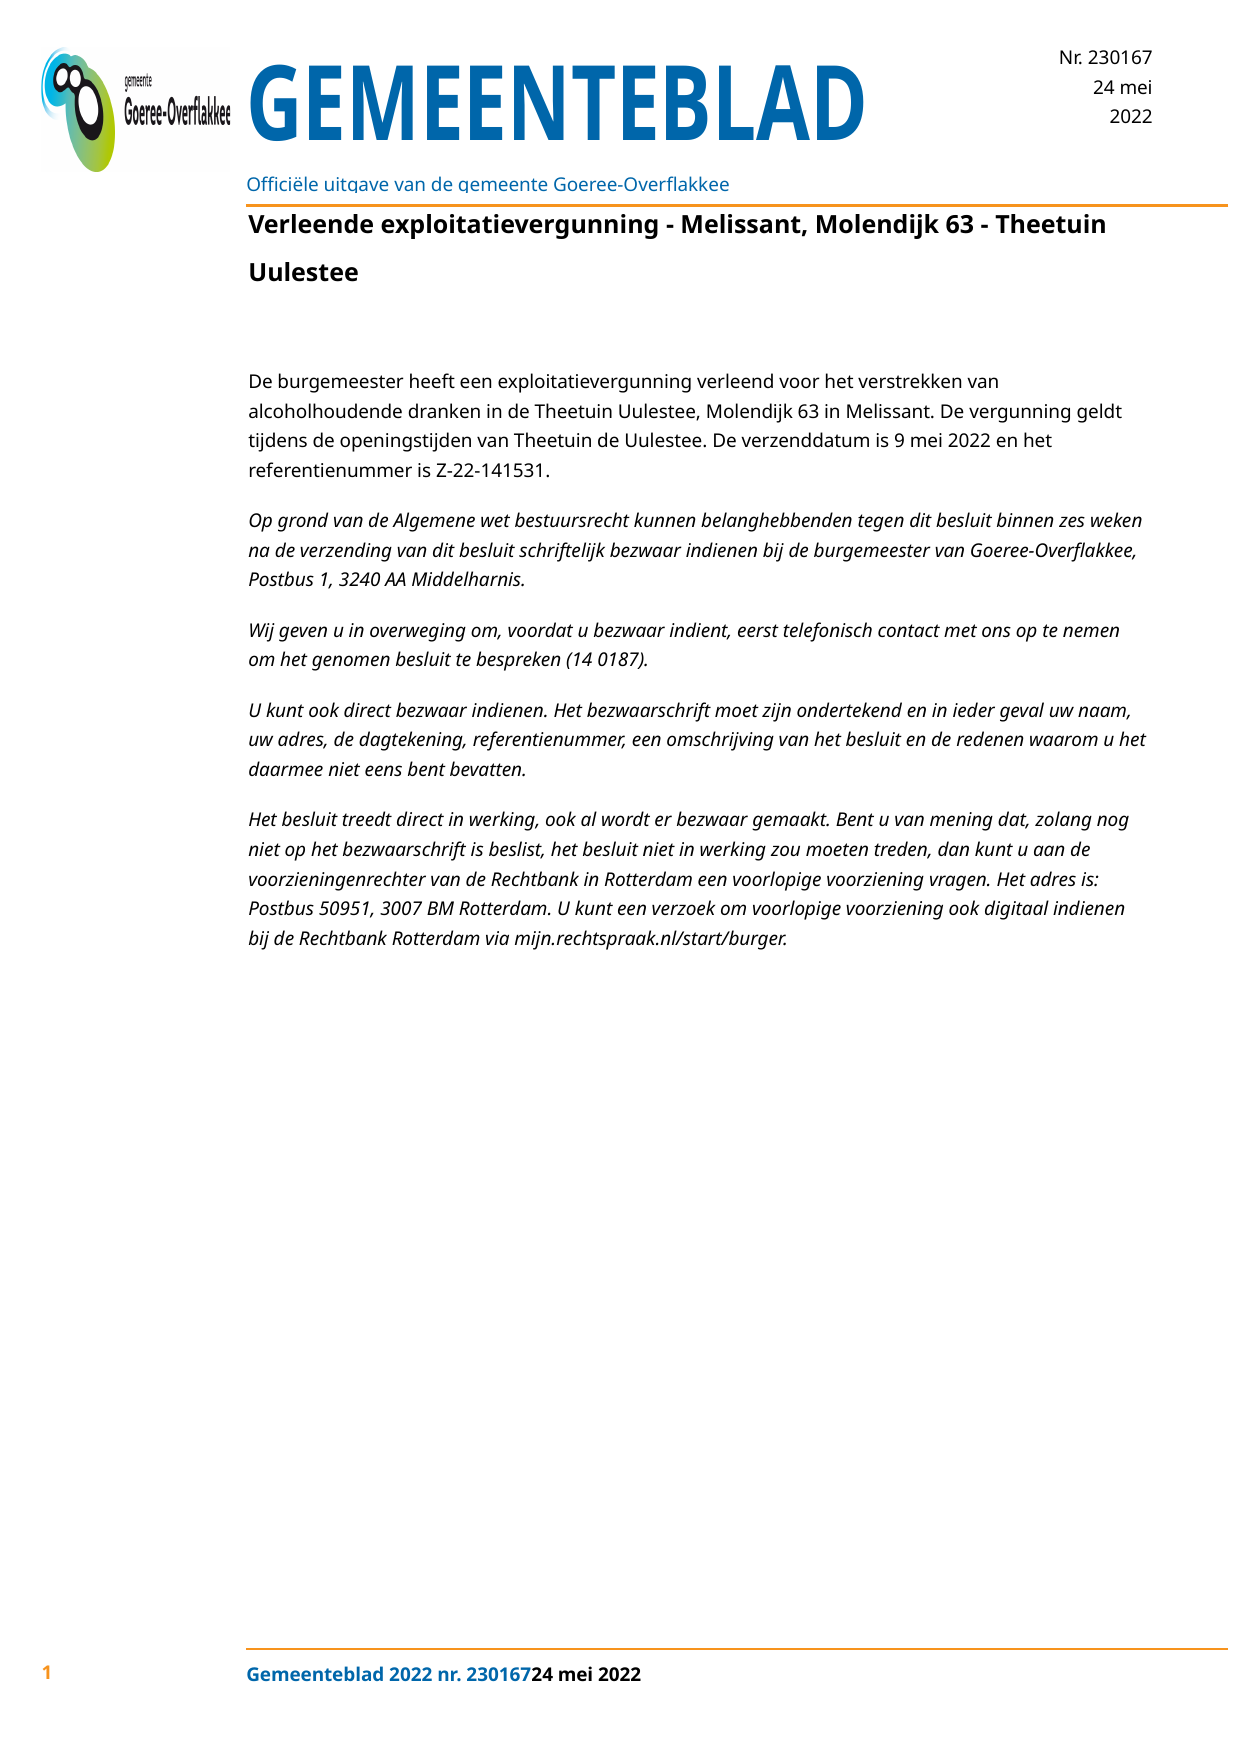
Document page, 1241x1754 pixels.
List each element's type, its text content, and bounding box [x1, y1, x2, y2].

text U kunt ook direct bezwaar indienen. Het bezwaarschrift moet zijn ondertekend en in ieder geval uw naam, uw adres, de dagtekening, referentienummer, een omschrijving van het besluit en de redenen waarom u het daarmee niet eens bent bevatten. [248, 697, 1152, 782]
text Verleende exploitatievergunning - Melissant, Molendijk 63 - Theetuin Uulestee [248, 207, 1152, 288]
text Het besluit treedt direct in werking, ook al wordt er bezwaar gemaakt. Bent u van mening dat, zolang nog niet op het bezwaarschrift is beslist, het besluit niet in werking zou moeten treden, dan kunt u aan de voorzieningenrechter van de Rechtbank in Rotterdam een voorlopige voorziening vragen. Het adres is: Postbus 50951, 3007 BM Rotterdam. U kunt een verzoek om voorlopige voorziening ook digitaal indienen bij de Rechtbank Rotterdam via mijn.rechtspraak.nl/start/burger. [248, 807, 1152, 951]
text De burgemeester heeft een exploitatievergunning verleend voor het verstrekken van alcoholhoudende dranken in de Theetuin Uulestee, Molendijk 63 in Melissant. De vergunning geldt tijdens de openingstijden van Theetuin de Uulestee. De verzenddatum is 9 mei 2022 en het referentienummer is Z-22-141531. [248, 368, 1152, 483]
text Wij geven u in overweging om, voordat u bezwaar indient, eerst telefonisch contact met ons op te nemen om het genomen besluit te bespreken (14 0187). [248, 617, 1152, 672]
picture [41, 47, 231, 172]
text Op grond van de Algemene wet bestuursrecht kunnen belanghebbenden tegen dit besluit binnen zes weken na de verzending van dit besluit schriftelijk bezwaar indienen bij de burgemeester van Goeree-Overflakkee, Postbus 1, 3240 AA Middelharnis. [248, 507, 1152, 592]
